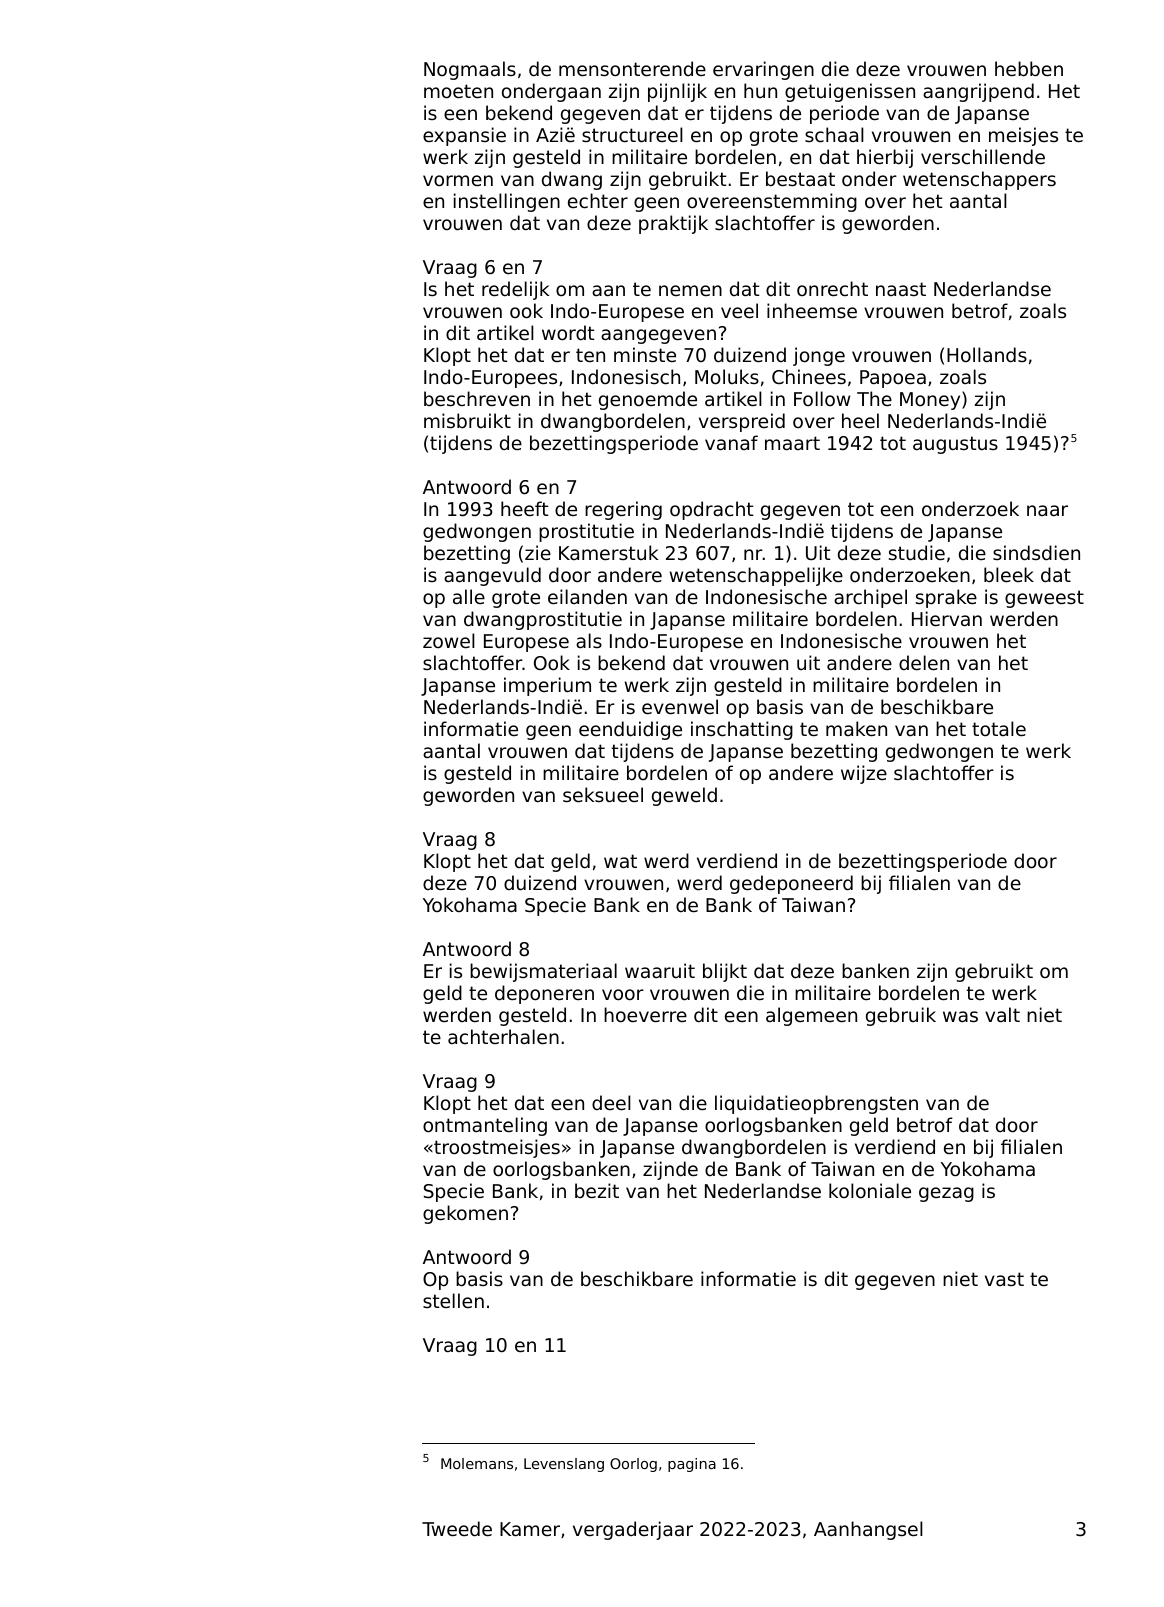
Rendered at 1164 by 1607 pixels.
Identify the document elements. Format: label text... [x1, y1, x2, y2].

text Vraag 6 en 7 [422, 257, 1087, 279]
text Antwoord 6 en 7 [422, 477, 1087, 499]
text Er is bewijsmateriaal waaruit blijkt dat deze banken zijn gebruikt om geld te deponeren voor vrouwen die in militaire bordelen te werk werden gesteld. In hoeverre dit een algemeen gebruik was valt niet te achterhalen. [422, 961, 1087, 1049]
text Klopt het dat een deel van die liquidatieopbrengsten van de ontmanteling van de Japanse oorlogsbanken geld betrof dat door «troostmeisjes» in Japanse dwangbordelen is verdiend en bij filialen van de oorlogsbanken, zijnde de Bank of Taiwan en de Yokohama Specie Bank, in bezit van het Nederlandse koloniale gezag is gekomen? [422, 1093, 1087, 1225]
text Vraag 8 [422, 829, 1087, 851]
text Klopt het dat geld, wat werd verdiend in de bezettingsperiode door deze 70 duizend vrouwen, werd gedeponeerd bij filialen van de Yokohama Specie Bank en de Bank of Taiwan? [422, 851, 1087, 917]
text Klopt het dat er ten minste 70 duizend jonge vrouwen (Hollands, Indo-Europees, Indonesisch, Moluks, Chinees, Papoea, zoals beschreven in het genoemde artikel in Follow The Money) zijn misbruikt in dwangbordelen, verspreid over heel Nederlands-Indië (tijdens de bezettingsperiode vanaf maart 1942 tot augustus 1945)? [422, 345, 1087, 455]
text Vraag 9 [422, 1071, 1087, 1093]
text Molemans, Levenslang Oorlog, pagina 16. [422, 1452, 1087, 1474]
text Vraag 10 en 11 [422, 1335, 1087, 1357]
text Op basis van de beschikbare informatie is dit gegeven niet vast te stellen. [422, 1269, 1087, 1313]
text Nogmaals, de mensonterende ervaringen die deze vrouwen hebben moeten ondergaan zijn pijnlijk en hun getuigenissen aangrijpend. Het is een bekend gegeven dat er tijdens de periode van de Japanse expansie in Azië structureel en op grote schaal vrouwen en meisjes te werk zijn gesteld in militaire bordelen, en dat hierbij verschillende vormen van dwang zijn gebruikt. Er bestaat onder wetenschappers en instellingen echter geen overeenstemming over het aantal vrouwen dat van deze praktijk slachtoffer is geworden. [422, 59, 1087, 235]
text Is het redelijk om aan te nemen dat dit onrecht naast Nederlandse vrouwen ook Indo-Europese en veel inheemse vrouwen betrof, zoals in dit artikel wordt aangegeven? [422, 279, 1087, 345]
text In 1993 heeft de regering opdracht gegeven tot een onderzoek naar gedwongen prostitutie in Nederlands-Indië tijdens de Japanse bezetting (zie Kamerstuk 23 607, nr. 1). Uit deze studie, die sindsdien is aangevuld door andere wetenschappelijke onderzoeken, bleek dat op alle grote eilanden van de Indonesische archipel sprake is geweest van dwangprostitutie in Japanse militaire bordelen. Hiervan werden zowel Europese als Indo-Europese en Indonesische vrouwen het slachtoffer. Ook is bekend dat vrouwen uit andere delen van het Japanse imperium te werk zijn gesteld in militaire bordelen in Nederlands-Indië. Er is evenwel op basis van de beschikbare informatie geen eenduidige inschatting te maken van het totale aantal vrouwen dat tijdens de Japanse bezetting gedwongen te werk is gesteld in militaire bordelen of op andere wijze slachtoffer is geworden van seksueel geweld. [422, 499, 1087, 807]
text Antwoord 8 [422, 939, 1087, 961]
text Antwoord 9 [422, 1247, 1087, 1269]
